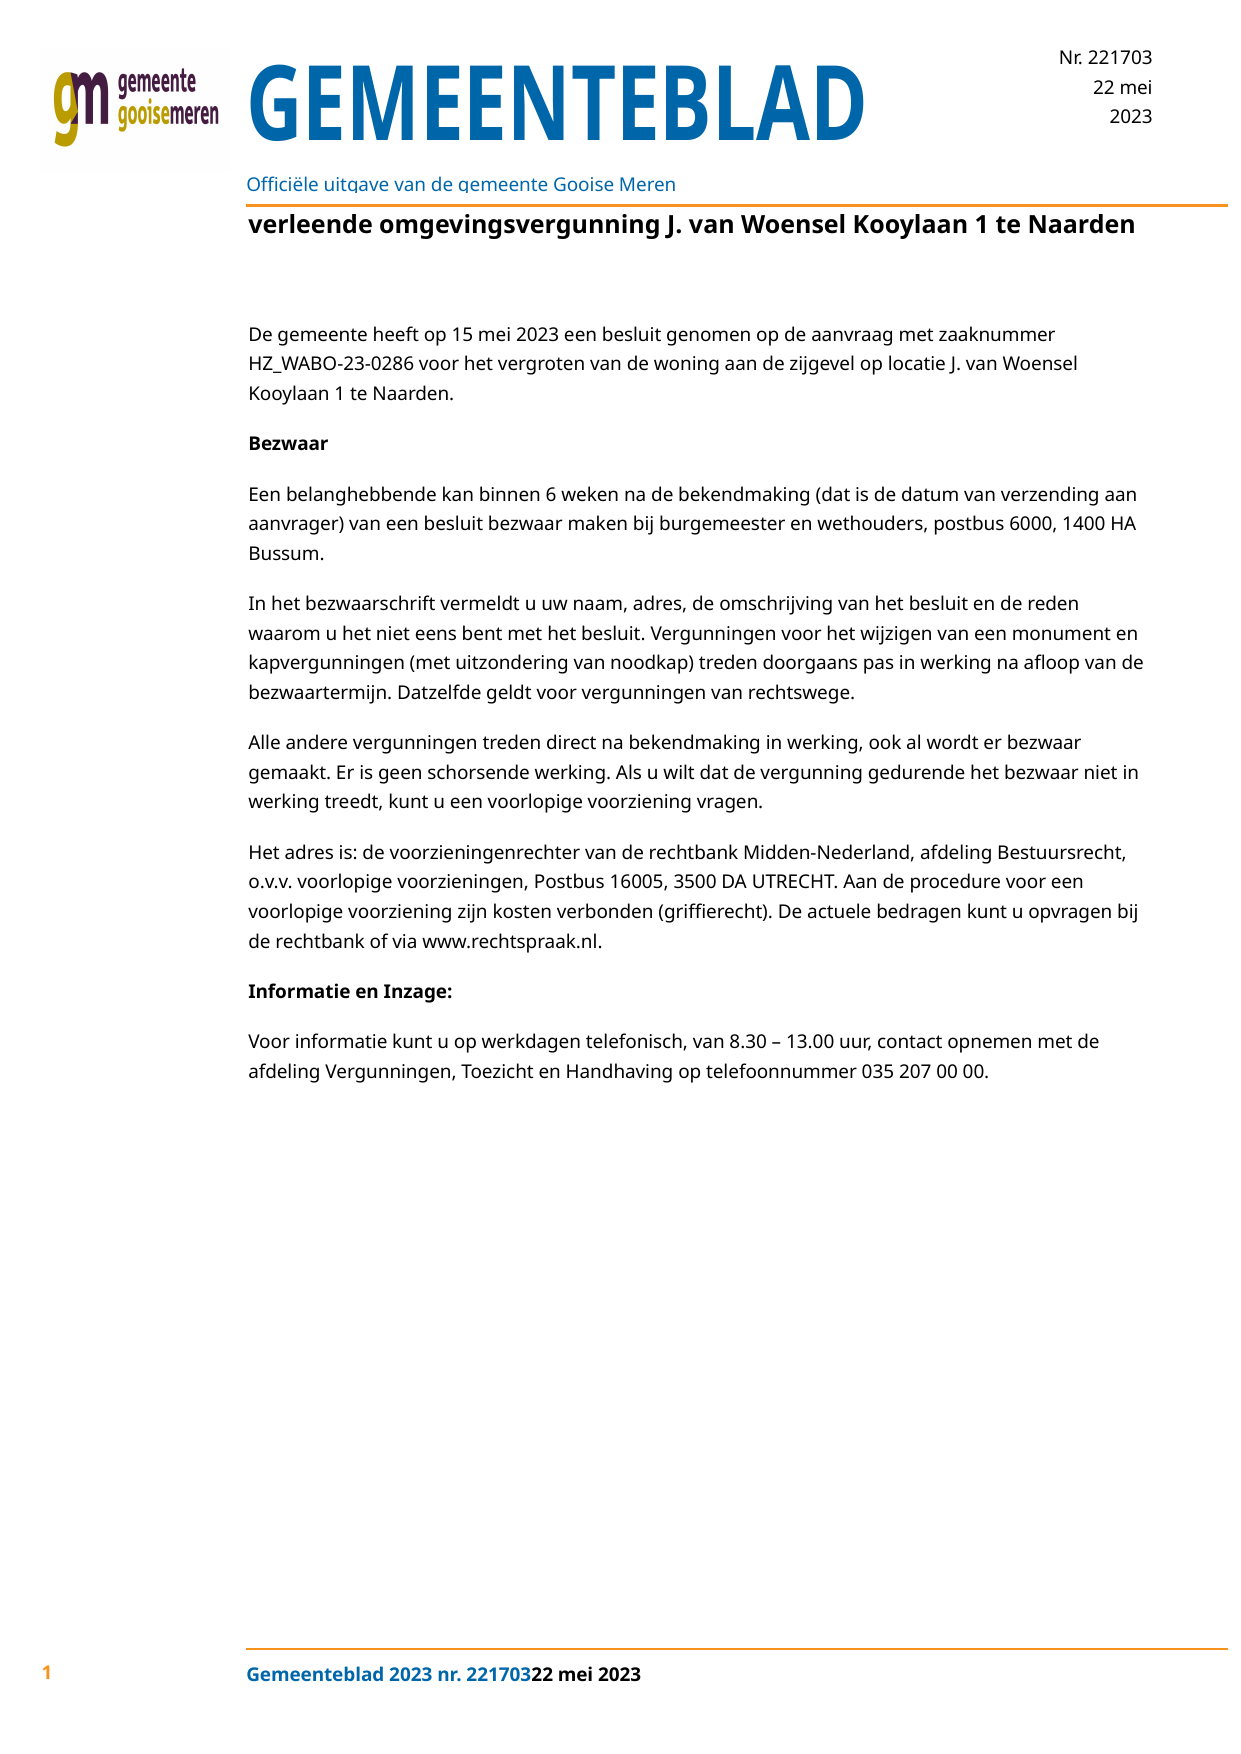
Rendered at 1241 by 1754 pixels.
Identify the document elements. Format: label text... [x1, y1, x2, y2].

text Een belanghebbende kan binnen 6 weken na de bekendmaking (dat is de datum van verzending aan aanvrager) van een besluit bezwaar maken bij burgemeester en wethouders, postbus 6000, 1400 HA Bussum. [248, 481, 1152, 566]
text Voor informatie kunt u op werkdagen telefonisch, van 8.30 – 13.00 uur, contact opnemen met de afdeling Vergunningen, Toezicht en Handhaving op telefoonnummer 035 207 00 00. [248, 1029, 1152, 1084]
text In het bezwaarschrift vermeldt u uw naam, adres, de omschrijving van het besluit en de reden waarom u het niet eens bent met het besluit. Vergunningen voor het wijzigen van een monument en kapvergunningen (met uitzondering van noodkap) treden doorgaans pas in werking na afloop van de bezwaartermijn. Datzelfde geldt voor vergunningen van rechtswege. [248, 590, 1152, 705]
text Informatie en Inzage: [248, 978, 1152, 1004]
text De gemeente heeft op 15 mei 2023 een besluit genomen op de aanvraag met zaaknummer HZ_WABO-23-0286 voor het vergroten van de woning aan de zijgevel op locatie J. van Woensel Kooylaan 1 te Naarden. [248, 321, 1152, 406]
text verleende omgevingsvergunning J. van Woensel Kooylaan 1 te Naarden [248, 207, 1152, 241]
picture [41, 47, 231, 172]
text Alle andere vergunningen treden direct na bekendmaking in werking, ook al wordt er bezwaar gemaakt. Er is geen schorsende werking. Als u wilt dat de vergunning gedurende het bezwaar niet in werking treedt, kunt u een voorlopige voorziening vragen. [248, 729, 1152, 814]
text Het adres is: de voorzieningenrechter van de rechtbank Midden-Nederland, afdeling Bestuursrecht, o.v.v. voorlopige voorzieningen, Postbus 16005, 3500 DA UTRECHT. Aan de procedure voor een voorlopige voorziening zijn kosten verbonden (griffierecht). De actuele bedragen kunt u opvragen bij de rechtbank of via www.rechtspraak.nl. [248, 839, 1152, 953]
text Bezwaar [248, 430, 1152, 456]
